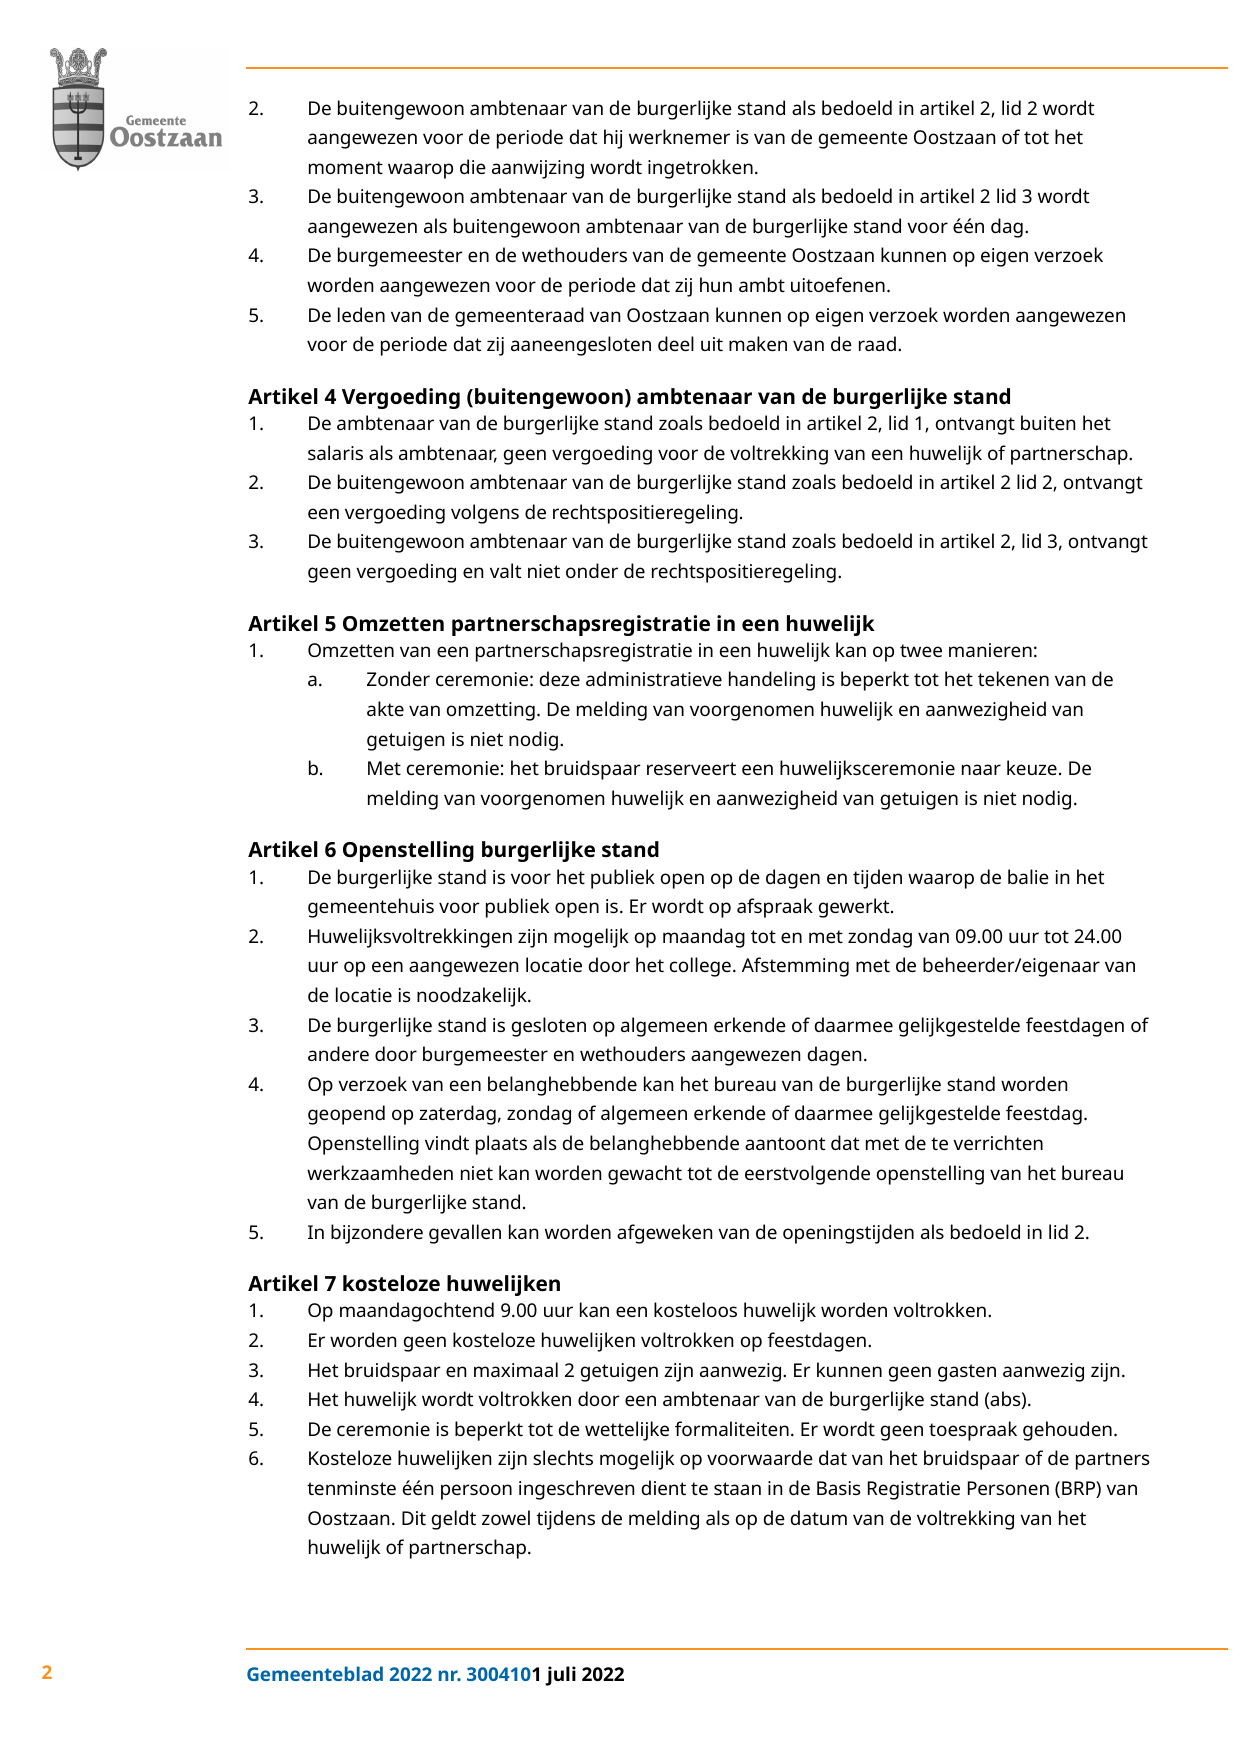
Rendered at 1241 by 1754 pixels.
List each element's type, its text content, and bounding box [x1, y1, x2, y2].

list De ambtenaar van de burgerlijke stand zoals bedoeld in artikel 2, lid 1, ontvangt buiten het salaris als ambtenaar, geen vergoeding voor de voltrekking van een huwelijk of partnerschap. [248, 410, 1152, 466]
list De buitengewoon ambtenaar van de burgerlijke stand zoals bedoeld in artikel 2, lid 3, ontvangt geen vergoeding en valt niet onder de rechtspositieregeling. [248, 529, 1152, 584]
text Artikel 7 kosteloze huwelijken [248, 1269, 1152, 1298]
list De burgerlijke stand is voor het publiek open op de dagen en tijden waarop de balie in het gemeentehuis voor publiek open is. Er wordt op afspraak gewerkt. [248, 864, 1152, 919]
list Er worden geen kosteloze huwelijken voltrokken op feestdagen. [248, 1327, 1152, 1353]
list In bijzondere gevallen kan worden afgeweken van de openingstijden als bedoeld in lid 2. [248, 1219, 1152, 1244]
list De burgerlijke stand is gesloten op algemeen erkende of daarmee gelijkgestelde feestdagen of andere door burgemeester en wethouders aangewezen dagen. [248, 1012, 1152, 1067]
list Zonder ceremonie: deze administratieve handeling is beperkt tot het tekenen van de akte van omzetting. De melding van voorgenomen huwelijk en aanwezigheid van getuigen is niet nodig. [307, 667, 1152, 752]
list Op verzoek van een belanghebbende kan het bureau van de burgerlijke stand worden geopend op zaterdag, zondag of algemeen erkende of daarmee gelijkgestelde feestdag. Openstelling vindt plaats als de belanghebbende aantoont dat met de te verrichten werkzaamheden niet kan worden gewacht tot de eerstvolgende openstelling van het bureau van de burgerlijke stand. [248, 1071, 1152, 1215]
list Omzetten van een partnerschapsregistratie in een huwelijk kan op twee manieren: [248, 637, 1152, 663]
text Artikel 5 Omzetten partnerschapsregistratie in een huwelijk [248, 609, 1152, 637]
list Kosteloze huwelijken zijn slechts mogelijk op voorwaarde dat van het bruidspaar of de partners tenminste één persoon ingeschreven dient te staan in de Basis Registratie Personen (BRP) van Oostzaan. Dit geldt zowel tijdens de melding als op de datum van de voltrekking van het huwelijk of partnerschap. [248, 1446, 1152, 1560]
list Het huwelijk wordt voltrokken door een ambtenaar van de burgerlijke stand (abs). [248, 1386, 1152, 1412]
list Het bruidspaar en maximaal 2 getuigen zijn aanwezig. Er kunnen geen gasten aanwezig zijn. [248, 1357, 1152, 1383]
list De buitengewoon ambtenaar van de burgerlijke stand als bedoeld in artikel 2, lid 2 wordt aangewezen voor de periode dat hij werknemer is van de gemeente Oostzaan of tot het moment waarop die aanwijzing wordt ingetrokken. [248, 95, 1152, 180]
list De buitengewoon ambtenaar van de burgerlijke stand als bedoeld in artikel 2 lid 3 wordt aangewezen als buitengewoon ambtenaar van de burgerlijke stand voor één dag. [248, 183, 1152, 239]
text Artikel 6 Openstelling burgerlijke stand [248, 835, 1152, 864]
text Artikel 4 Vergoeding (buitengewoon) ambtenaar van de burgerlijke stand [248, 382, 1152, 410]
list De buitengewoon ambtenaar van de burgerlijke stand zoals bedoeld in artikel 2 lid 2, ontvangt een vergoeding volgens de rechtspositieregeling. [248, 469, 1152, 525]
picture [41, 47, 231, 172]
list De leden van de gemeenteraad van Oostzaan kunnen op eigen verzoek worden aangewezen voor de periode dat zij aaneengesloten deel uit maken van de raad. [248, 302, 1152, 357]
list Huwelijksvoltrekkingen zijn mogelijk op maandag tot en met zondag van 09.00 uur tot 24.00 uur op een aangewezen locatie door het college. Afstemming met de beheerder/eigenaar van de locatie is noodzakelijk. [248, 923, 1152, 1008]
list Met ceremonie: het bruidspaar reserveert een huwelijksceremonie naar keuze. De melding van voorgenomen huwelijk en aanwezigheid van getuigen is niet nodig. [307, 755, 1152, 811]
list Op maandagochtend 9.00 uur kan een kosteloos huwelijk worden voltrokken. [248, 1298, 1152, 1323]
list De burgemeester en de wethouders van de gemeente Oostzaan kunnen op eigen verzoek worden aangewezen voor de periode dat zij hun ambt uitoefenen. [248, 243, 1152, 298]
list De ceremonie is beperkt tot de wettelijke formaliteiten. Er wordt geen toespraak gehouden. [248, 1416, 1152, 1442]
